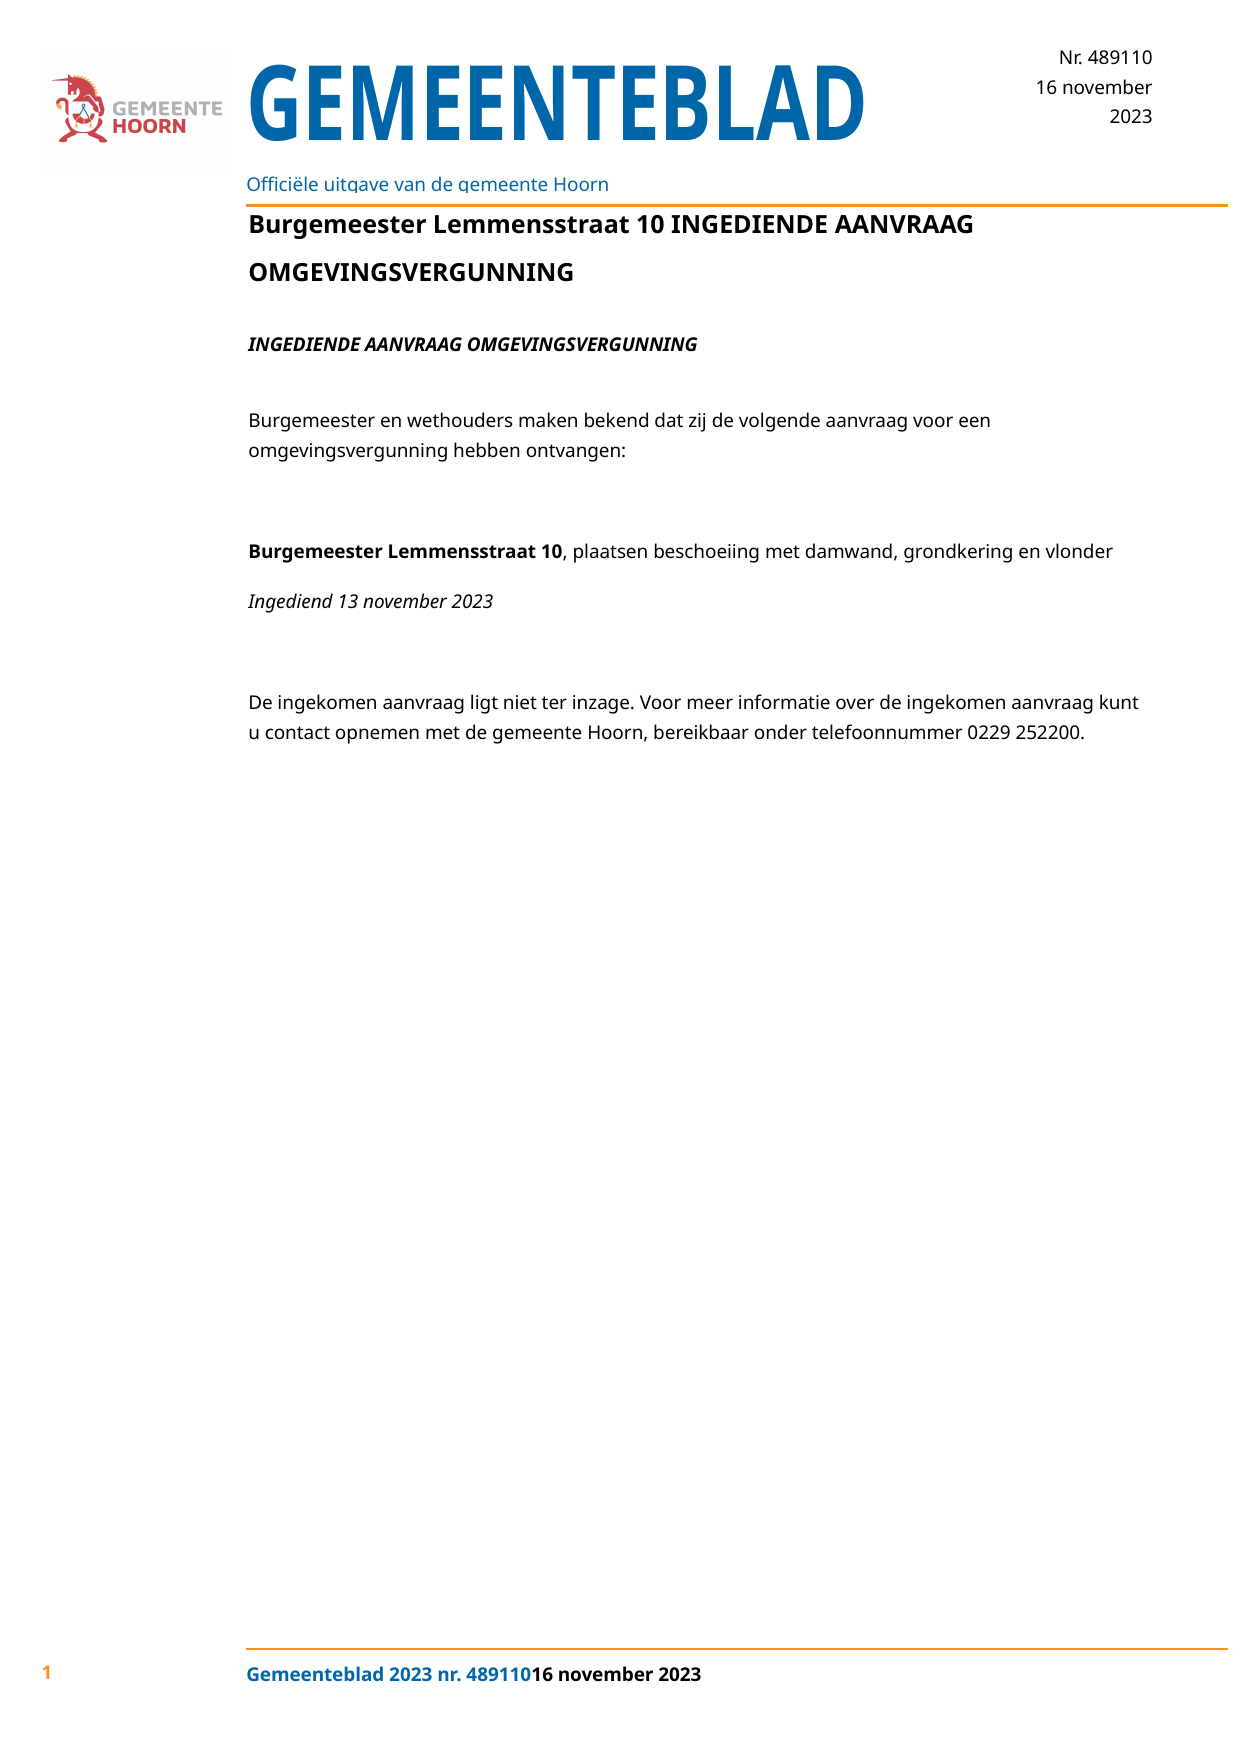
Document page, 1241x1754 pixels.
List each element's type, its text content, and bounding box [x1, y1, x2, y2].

text De ingekomen aanvraag ligt niet ter inzage. Voor meer informatie over de ingekomen aanvraag kunt u contact opnemen met de gemeente Hoorn, bereikbaar onder telefoonnummer 0229 252200. [248, 689, 1152, 744]
text Burgemeester Lemmensstraat 10, plaatsen beschoeiing met damwand, grondkering en vlonder [248, 538, 1152, 564]
text Ingediend 13 november 2023 [248, 588, 1152, 614]
text INGEDIENDE AANVRAAG OMGEVINGSVERGUNNING [248, 331, 1152, 357]
picture [41, 47, 231, 172]
text Burgemeester Lemmensstraat 10 INGEDIENDE AANVRAAG OMGEVINGSVERGUNNING [248, 207, 1152, 288]
text Burgemeester en wethouders maken bekend dat zij de volgende aanvraag voor een omgevingsvergunning hebben ontvangen: [248, 408, 1152, 463]
